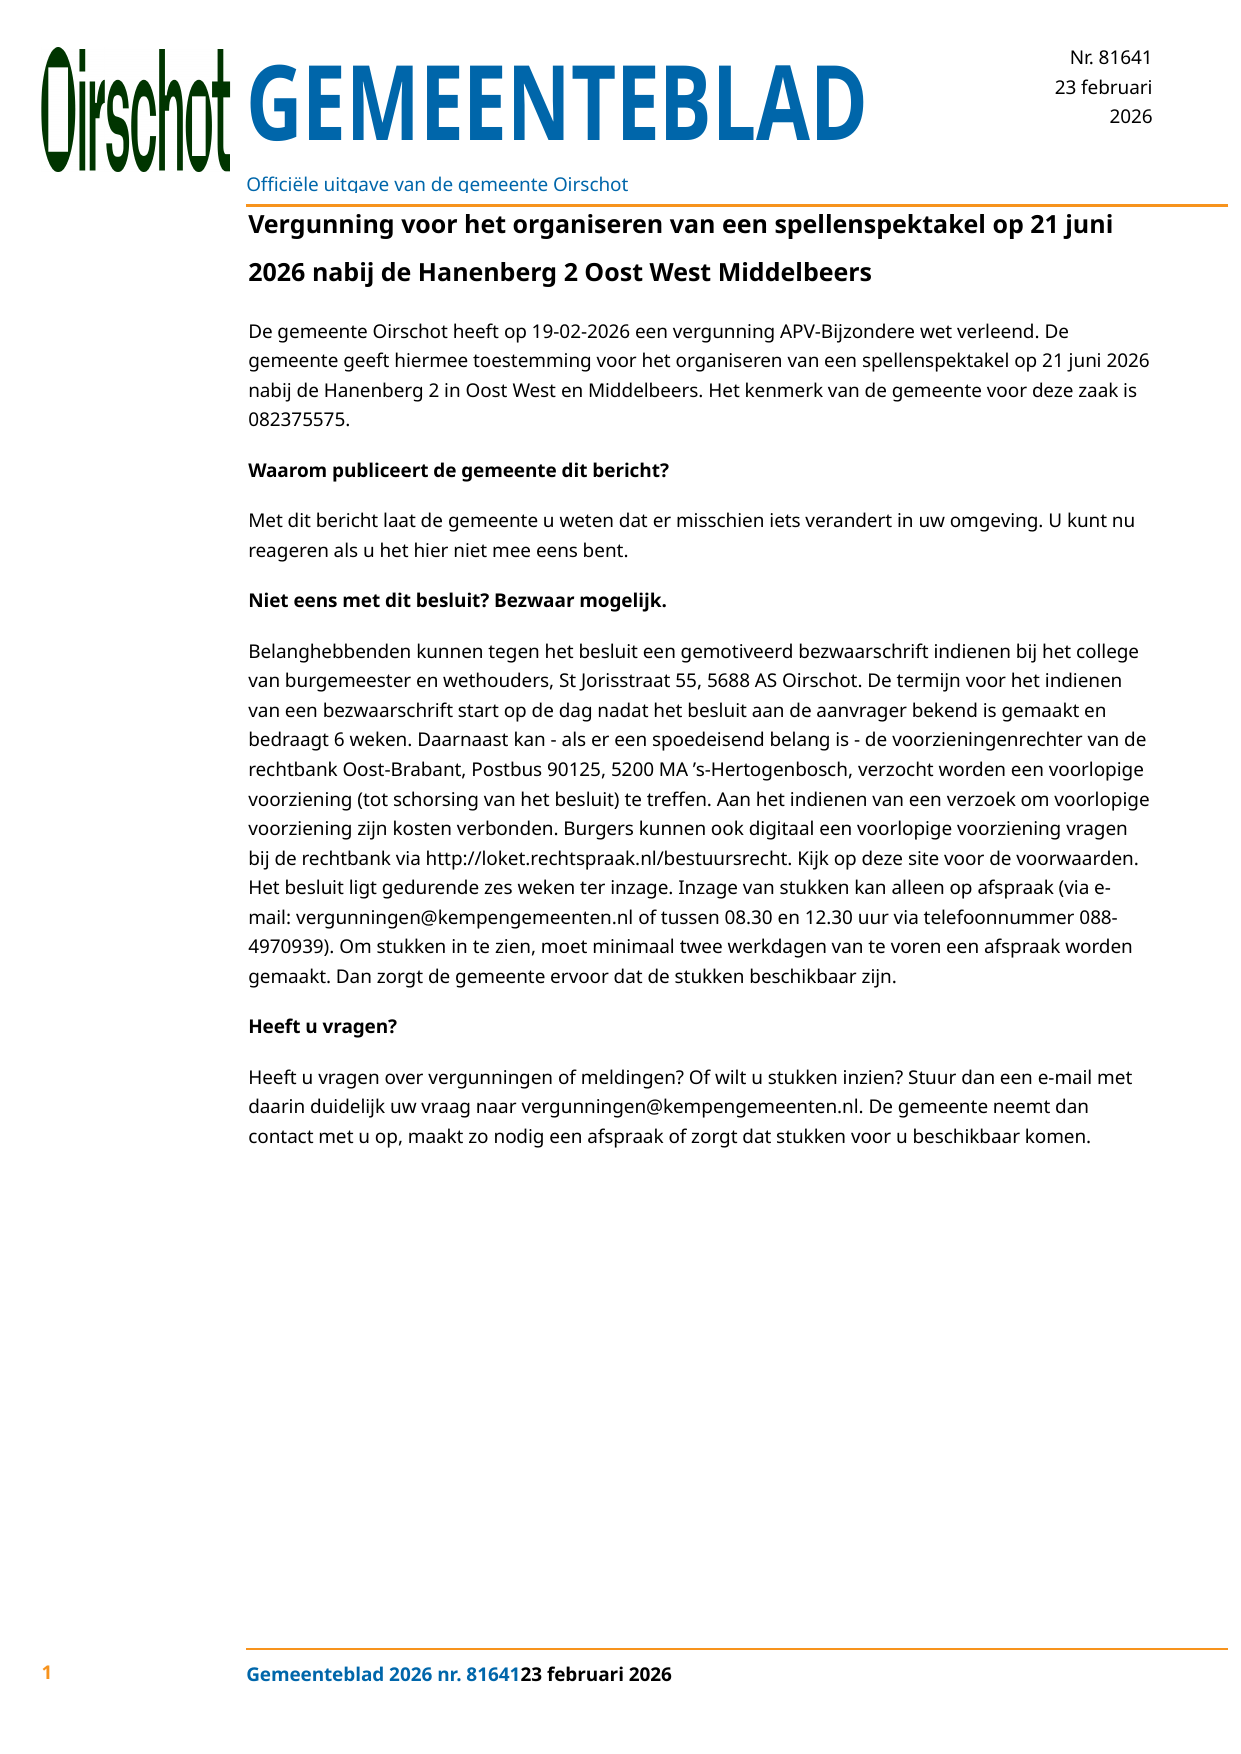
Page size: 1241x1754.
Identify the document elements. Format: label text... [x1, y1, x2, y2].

text Heeft u vragen over vergunningen of meldingen? Of wilt u stukken inzien? Stuur dan een e-mail met daarin duidelijk uw vraag naar vergunningen@kempengemeenten.nl. De gemeente neemt dan contact met u op, maakt zo nodig een afspraak of zorgt dat stukken voor u beschikbaar komen. [248, 1064, 1152, 1149]
text Vergunning voor het organiseren van een spellenspektakel op 21 juni 2026 nabij de Hanenberg 2 Oost West Middelbeers [248, 207, 1152, 288]
text Niet eens met dit besluit? Bezwaar mogelijk. [248, 587, 1152, 613]
text Heeft u vragen? [248, 1014, 1152, 1039]
text Belanghebbenden kunnen tegen het besluit een gemotiveerd bezwaarschrift indienen bij het college van burgemeester en wethouders, St Jorisstraat 55, 5688 AS Oirschot. De termijn voor het indienen van een bezwaarschrift start op de dag nadat het besluit aan de aanvrager bekend is gemaakt en bedraagt 6 weken. Daarnaast kan - als er een spoedeisend belang is - de voorzieningenrechter van de rechtbank Oost-Brabant, Postbus 90125, 5200 MA ’s-Hertogenbosch, verzocht worden een voorlopige voorziening (tot schorsing van het besluit) te treffen. Aan het indienen van een verzoek om voorlopige voorziening zijn kosten verbonden. Burgers kunnen ook digitaal een voorlopige voorziening vragen bij de rechtbank via http://loket.rechtspraak.nl/bestuursrecht. Kijk op deze site voor de voorwaarden. Het besluit ligt gedurende zes weken ter inzage. Inzage van stukken kan alleen op afspraak (via e-mail: vergunningen@kempengemeenten.nl of tussen 08.30 en 12.30 uur via telefoonnummer 088-4970939). Om stukken in te zien, moet minimaal twee werkdagen van te voren een afspraak worden gemaakt. Dan zorgt de gemeente ervoor dat de stukken beschikbaar zijn. [248, 638, 1152, 989]
text Met dit bericht laat de gemeente u weten dat er misschien iets verandert in uw omgeving. U kunt nu reageren als u het hier niet mee eens bent. [248, 507, 1152, 563]
picture [41, 47, 231, 172]
text De gemeente Oirschot heeft op 19-02-2026 een vergunning APV-Bijzondere wet verleend. De gemeente geeft hiermee toestemming voor het organiseren van een spellenspektakel op 21 juni 2026 nabij de Hanenberg 2 in Oost West en Middelbeers. Het kenmerk van de gemeente voor deze zaak is 082375575. [248, 318, 1152, 432]
text Waarom publiceert de gemeente dit bericht? [248, 457, 1152, 483]
